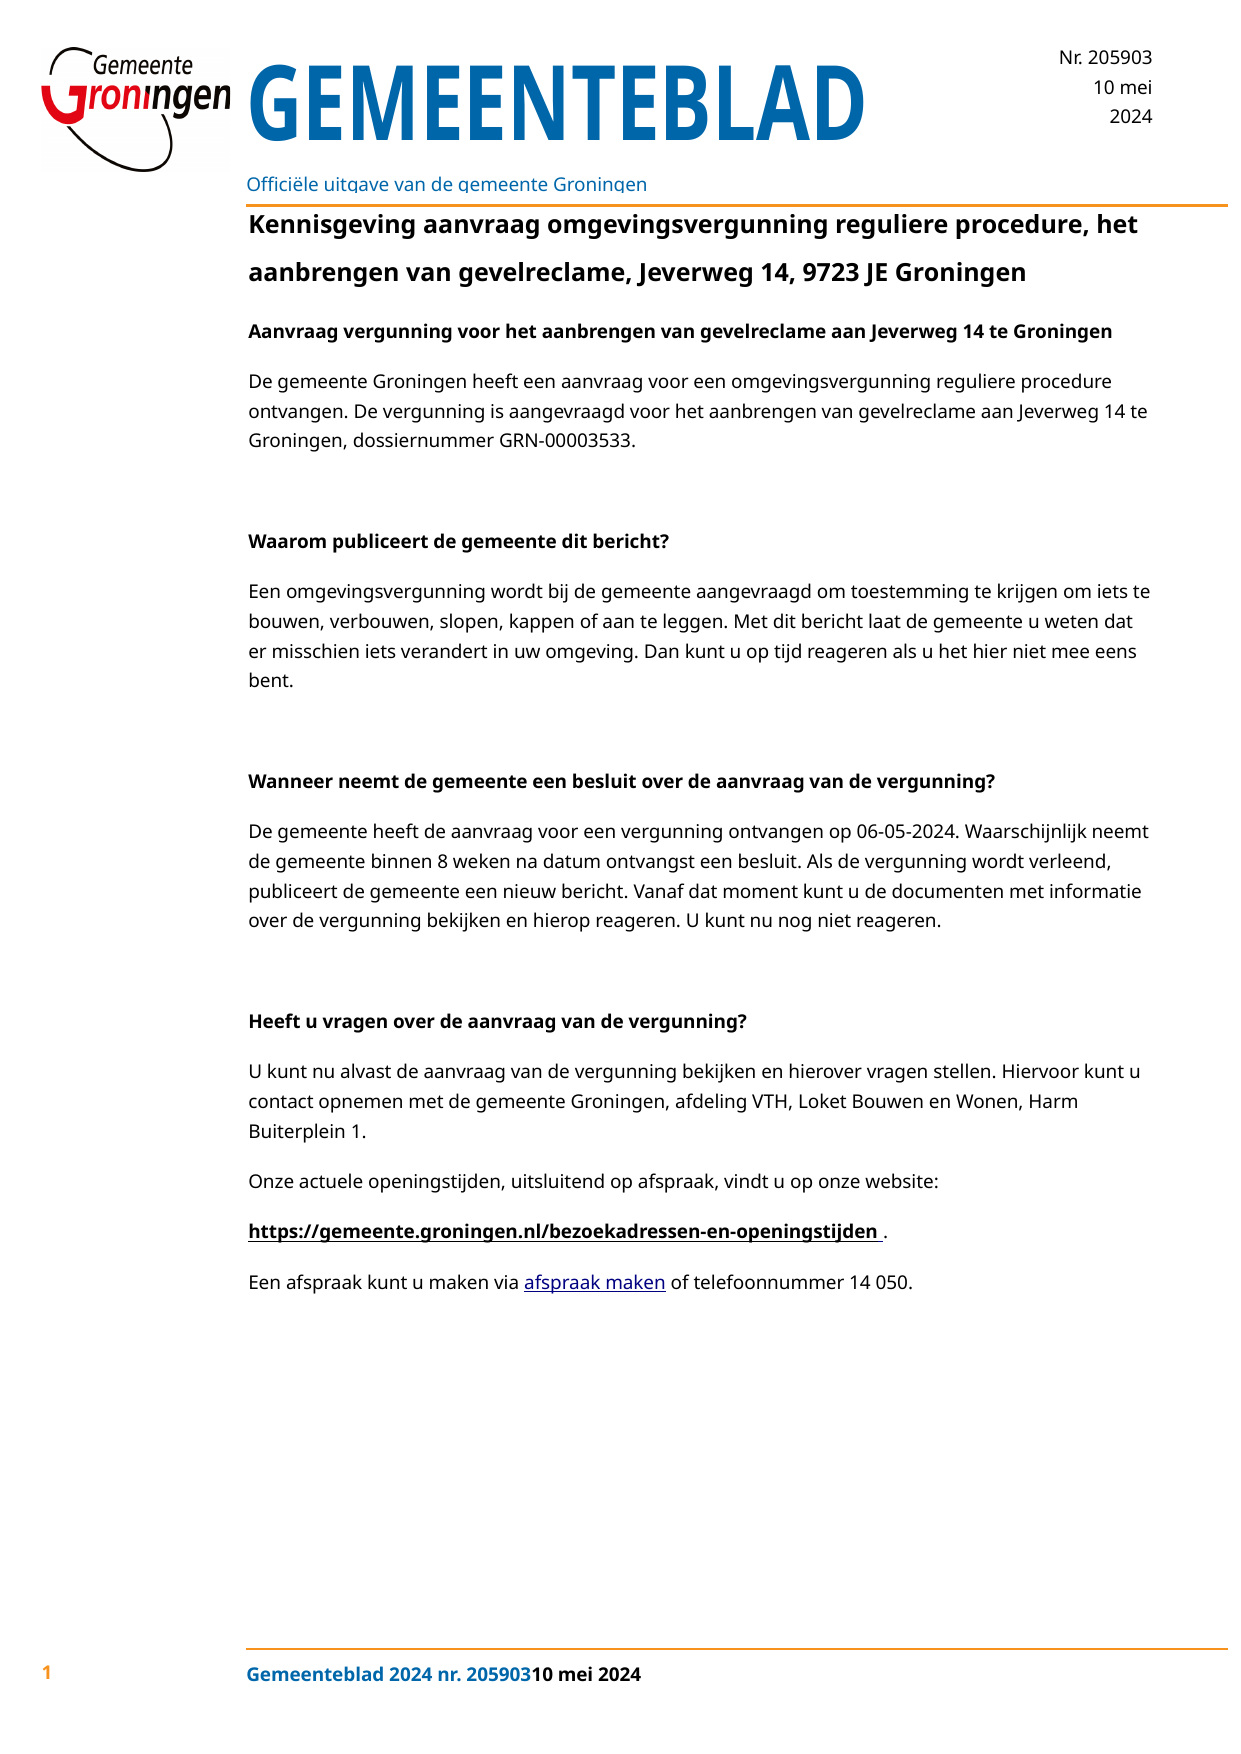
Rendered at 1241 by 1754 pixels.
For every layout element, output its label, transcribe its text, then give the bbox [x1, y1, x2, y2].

text Onze actuele openingstijden, uitsluitend op afspraak, vindt u op onze website: [248, 1168, 1152, 1194]
text https://gemeente.groningen.nl/bezoekadressen-en-openingstijden . [248, 1219, 1152, 1244]
text U kunt nu alvast de aanvraag van de vergunning bekijken en hierover vragen stellen. Hiervoor kunt u contact opnemen met de gemeente Groningen, afdeling VTH, Loket Bouwen en Wonen, Harm Buiterplein 1. [248, 1059, 1152, 1144]
text Kennisgeving aanvraag omgevingsvergunning reguliere procedure, het aanbrengen van gevelreclame, Jeverweg 14, 9723 JE Groningen [248, 207, 1152, 288]
picture [41, 47, 231, 172]
text Een afspraak kunt u maken via afspraak maken of telefoonnummer 14 050. [248, 1269, 1152, 1295]
text Wanneer neemt de gemeente een besluit over de aanvraag van de vergunning? [248, 768, 1152, 794]
text Een omgevingsvergunning wordt bij de gemeente aangevraagd om toestemming te krijgen om iets te bouwen, verbouwen, slopen, kappen of aan te leggen. Met dit bericht laat de gemeente u weten dat er misschien iets verandert in uw omgeving. Dan kunt u op tijd reageren als u het hier niet mee eens bent. [248, 579, 1152, 693]
text Waarom publiceert de gemeente dit bericht? [248, 528, 1152, 554]
text De gemeente heeft de aanvraag voor een vergunning ontvangen op 06-05-2024. Waarschijnlijk neemt de gemeente binnen 8 weken na datum ontvangst een besluit. Als de vergunning wordt verleend, publiceert de gemeente een nieuw bericht. Vanaf dat moment kunt u de documenten met informatie over de vergunning bekijken en hierop reageren. U kunt nu nog niet reageren. [248, 819, 1152, 933]
text Aanvraag vergunning voor het aanbrengen van gevelreclame aan Jeverweg 14 te Groningen [248, 318, 1152, 344]
text De gemeente Groningen heeft een aanvraag voor een omgevingsvergunning reguliere procedure ontvangen. De vergunning is aangevraagd voor het aanbrengen van gevelreclame aan Jeverweg 14 te Groningen, dossiernummer GRN-00003533. [248, 368, 1152, 453]
text Heeft u vragen over de aanvraag van de vergunning? [248, 1008, 1152, 1034]
